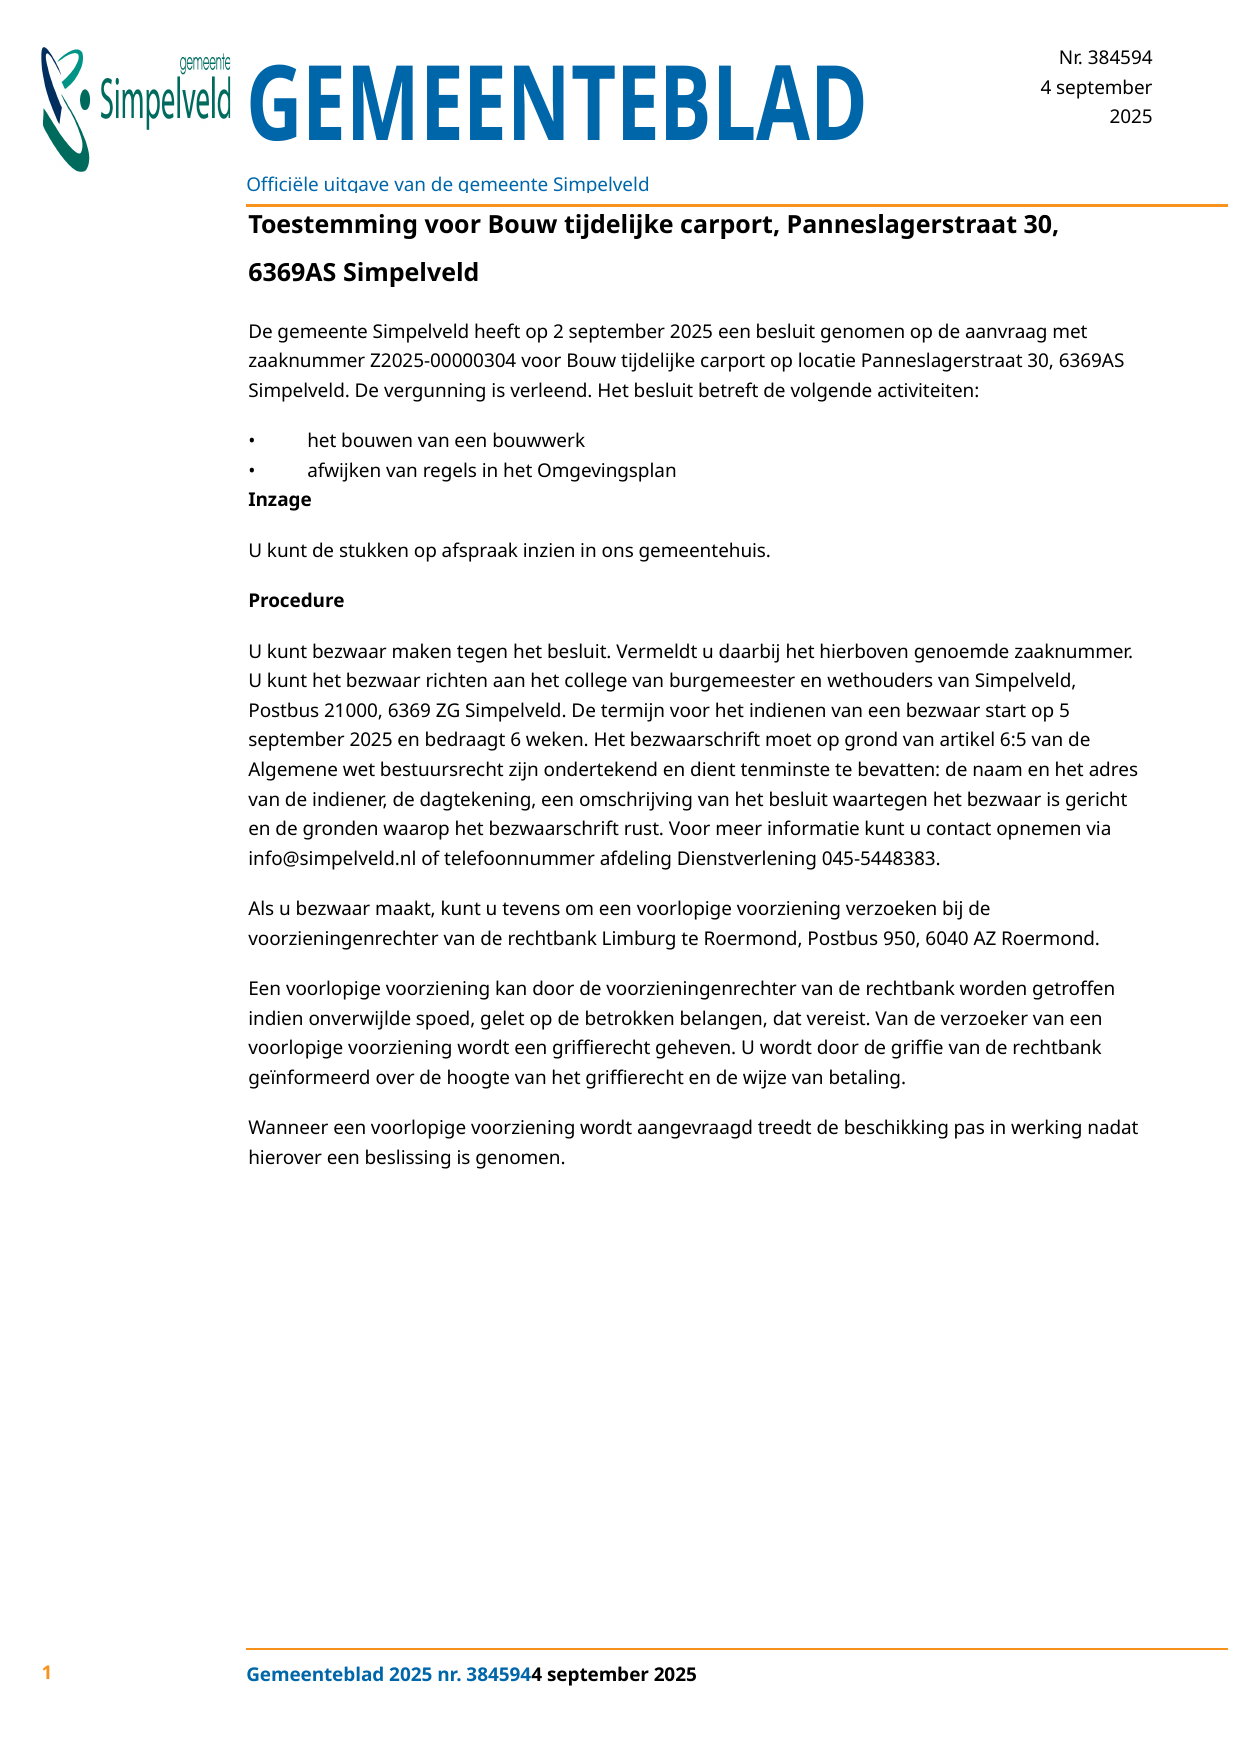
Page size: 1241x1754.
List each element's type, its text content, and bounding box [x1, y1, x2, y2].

text De gemeente Simpelveld heeft op 2 september 2025 een besluit genomen op de aanvraag met zaaknummer Z2025-00000304 voor Bouw tijdelijke carport op locatie Panneslagerstraat 30, 6369AS Simpelveld. De vergunning is verleend. Het besluit betreft de volgende activiteiten: [248, 318, 1152, 403]
text Wanneer een voorlopige voorziening wordt aangevraagd treedt de beschikking pas in werking nadat hierover een beslissing is genomen. [248, 1114, 1152, 1170]
text U kunt bezwaar maken tegen het besluit. Vermeldt u daarbij het hierboven genoemde zaaknummer. U kunt het bezwaar richten aan het college van burgemeester en wethouders van Simpelveld, Postbus 21000, 6369 ZG Simpelveld. De termijn voor het indienen van een bezwaar start op 5 september 2025 en bedraagt 6 weken. Het bezwaarschrift moet op grond van artikel 6:5 van de Algemene wet bestuursrecht zijn ondertekend en dient tenminste te bevatten: de naam en het adres van de indiener, de dagtekening, een omschrijving van het besluit waartegen het bezwaar is gericht en de gronden waarop het bezwaarschrift rust. Voor meer informatie kunt u contact opnemen via info@simpelveld.nl of telefoonnummer afdeling Dienstverlening 045-5448383. [248, 638, 1152, 871]
text Een voorlopige voorziening kan door de voorzieningenrechter van de rechtbank worden getroffen indien onverwijlde spoed, gelet op de betrokken belangen, dat vereist. Van de verzoeker van een voorlopige voorziening wordt een griffierecht geheven. U wordt door de griffie van de rechtbank geïnformeerd over de hoogte van het griffierecht en de wijze van betaling. [248, 975, 1152, 1090]
text Als u bezwaar maakt, kunt u tevens om een voorlopige voorziening verzoeken bij de voorzieningenrechter van de rechtbank Limburg te Roermond, Postbus 950, 6040 AZ Roermond. [248, 895, 1152, 951]
picture [41, 47, 231, 172]
text Inzage [248, 487, 1152, 512]
text Procedure [248, 587, 1152, 613]
list het bouwen van een bouwwerk [248, 427, 1152, 453]
text Toestemming voor Bouw tijdelijke carport, Panneslagerstraat 30, 6369AS Simpelveld [248, 207, 1152, 288]
list afwijken van regels in het Omgevingsplan [248, 457, 1152, 483]
text U kunt de stukken op afspraak inzien in ons gemeentehuis. [248, 537, 1152, 563]
